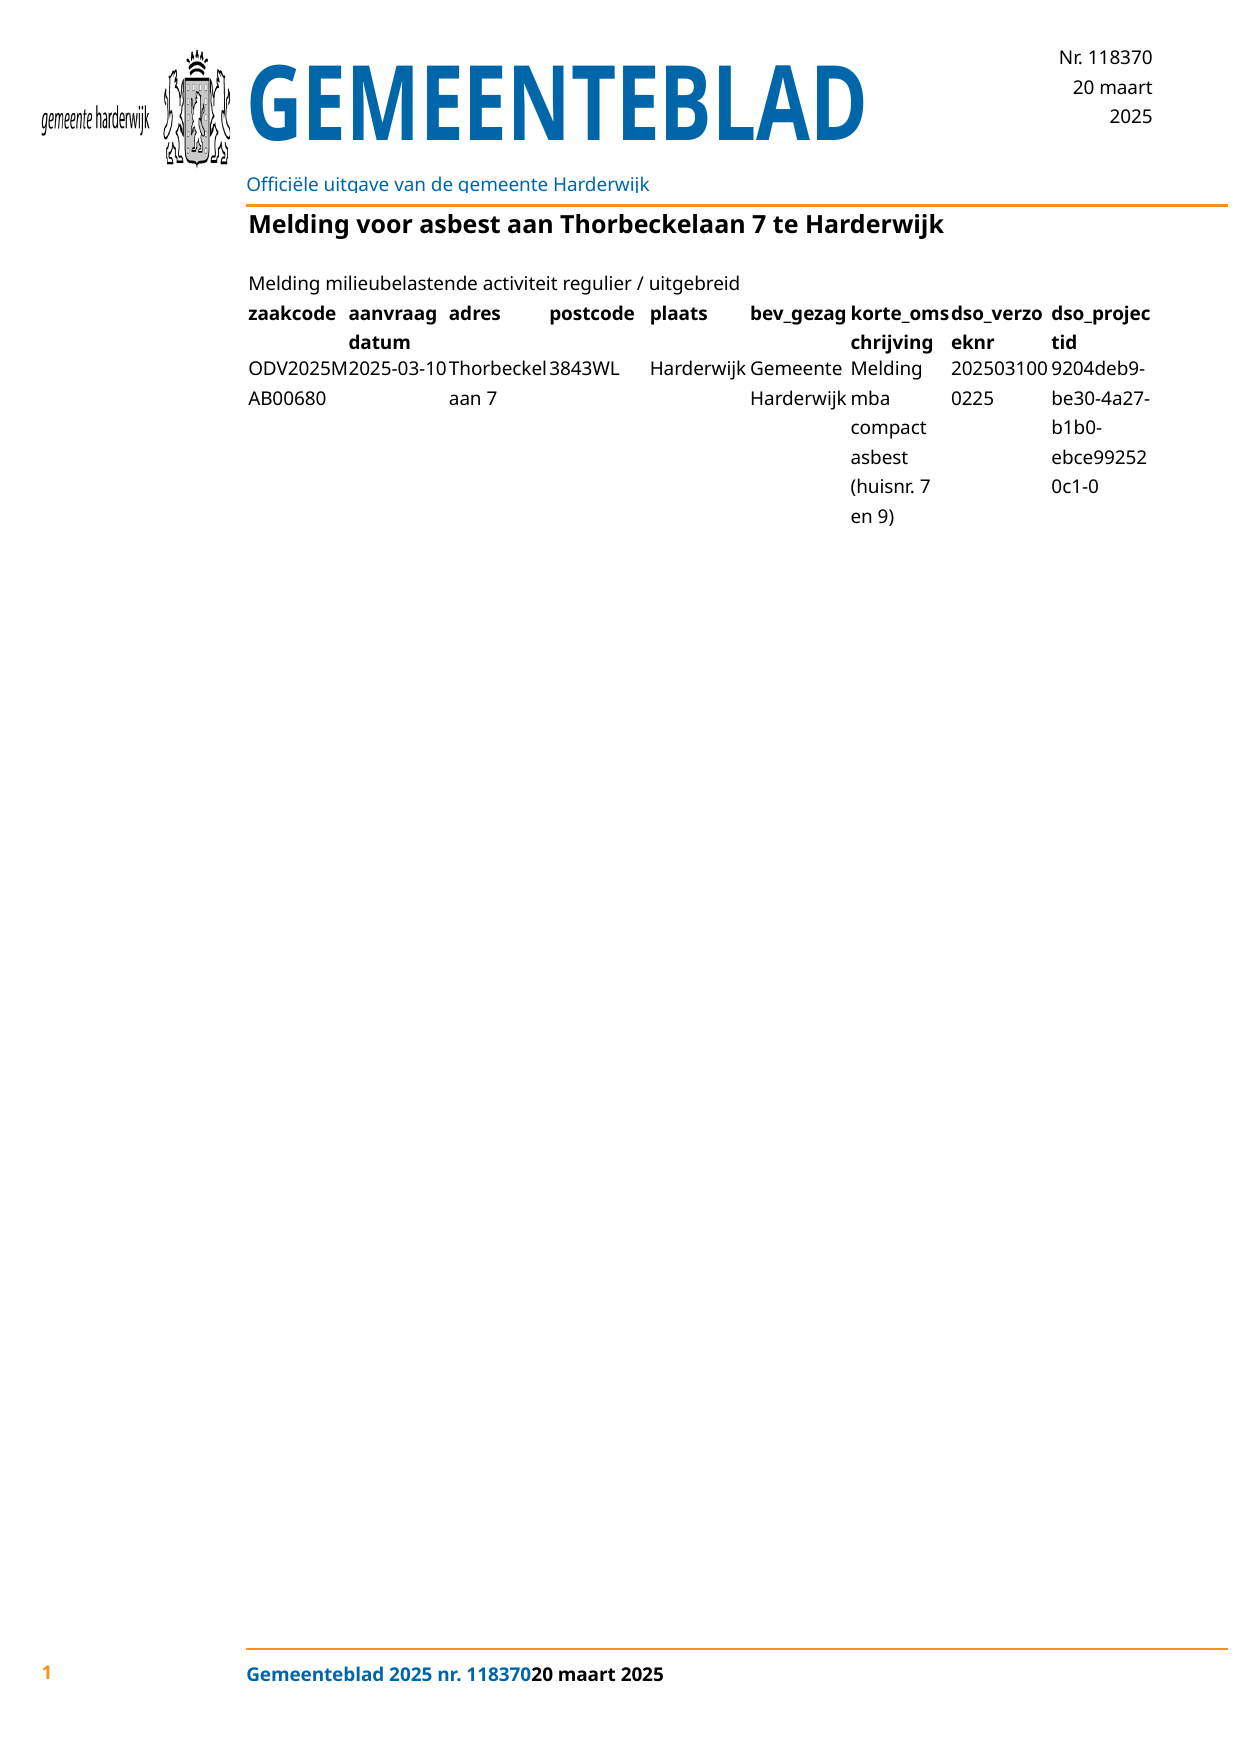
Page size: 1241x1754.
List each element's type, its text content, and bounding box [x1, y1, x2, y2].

text Melding voor asbest aan Thorbeckelaan 7 te Harderwijk [248, 207, 1152, 241]
table_cell Melding mba compact asbest (huisnr. 7 en 9) [850, 355, 951, 529]
table_cell 9204deb9-be30-4a27-b1b0-ebce992520c1-0 [1051, 355, 1152, 529]
table_cell 3843WL [549, 355, 649, 529]
table_cell Thorbeckelaan 7 [449, 355, 549, 529]
table_cell Gemeente Harderwijk [750, 355, 850, 529]
table_cell 2025031000225 [951, 355, 1051, 529]
table_header adres [449, 300, 549, 355]
table_cell ODV2025MAB00680 [248, 355, 348, 529]
table_header postcode [549, 300, 649, 355]
table_header korte_omschrijving [850, 300, 951, 355]
text Melding milieubelastende activiteit regulier / uitgebreid [248, 270, 1152, 296]
table_header dso_verzoeknr [951, 300, 1051, 355]
table_cell 2025-03-10 [348, 355, 449, 529]
table_header zaakcode [248, 300, 348, 355]
picture [41, 47, 231, 172]
table_cell Harderwijk [650, 355, 750, 529]
table_header plaats [650, 300, 750, 355]
table_header aanvraagdatum [348, 300, 449, 355]
table_header dso_projectid [1051, 300, 1152, 355]
table_header bev_gezag [750, 300, 850, 355]
